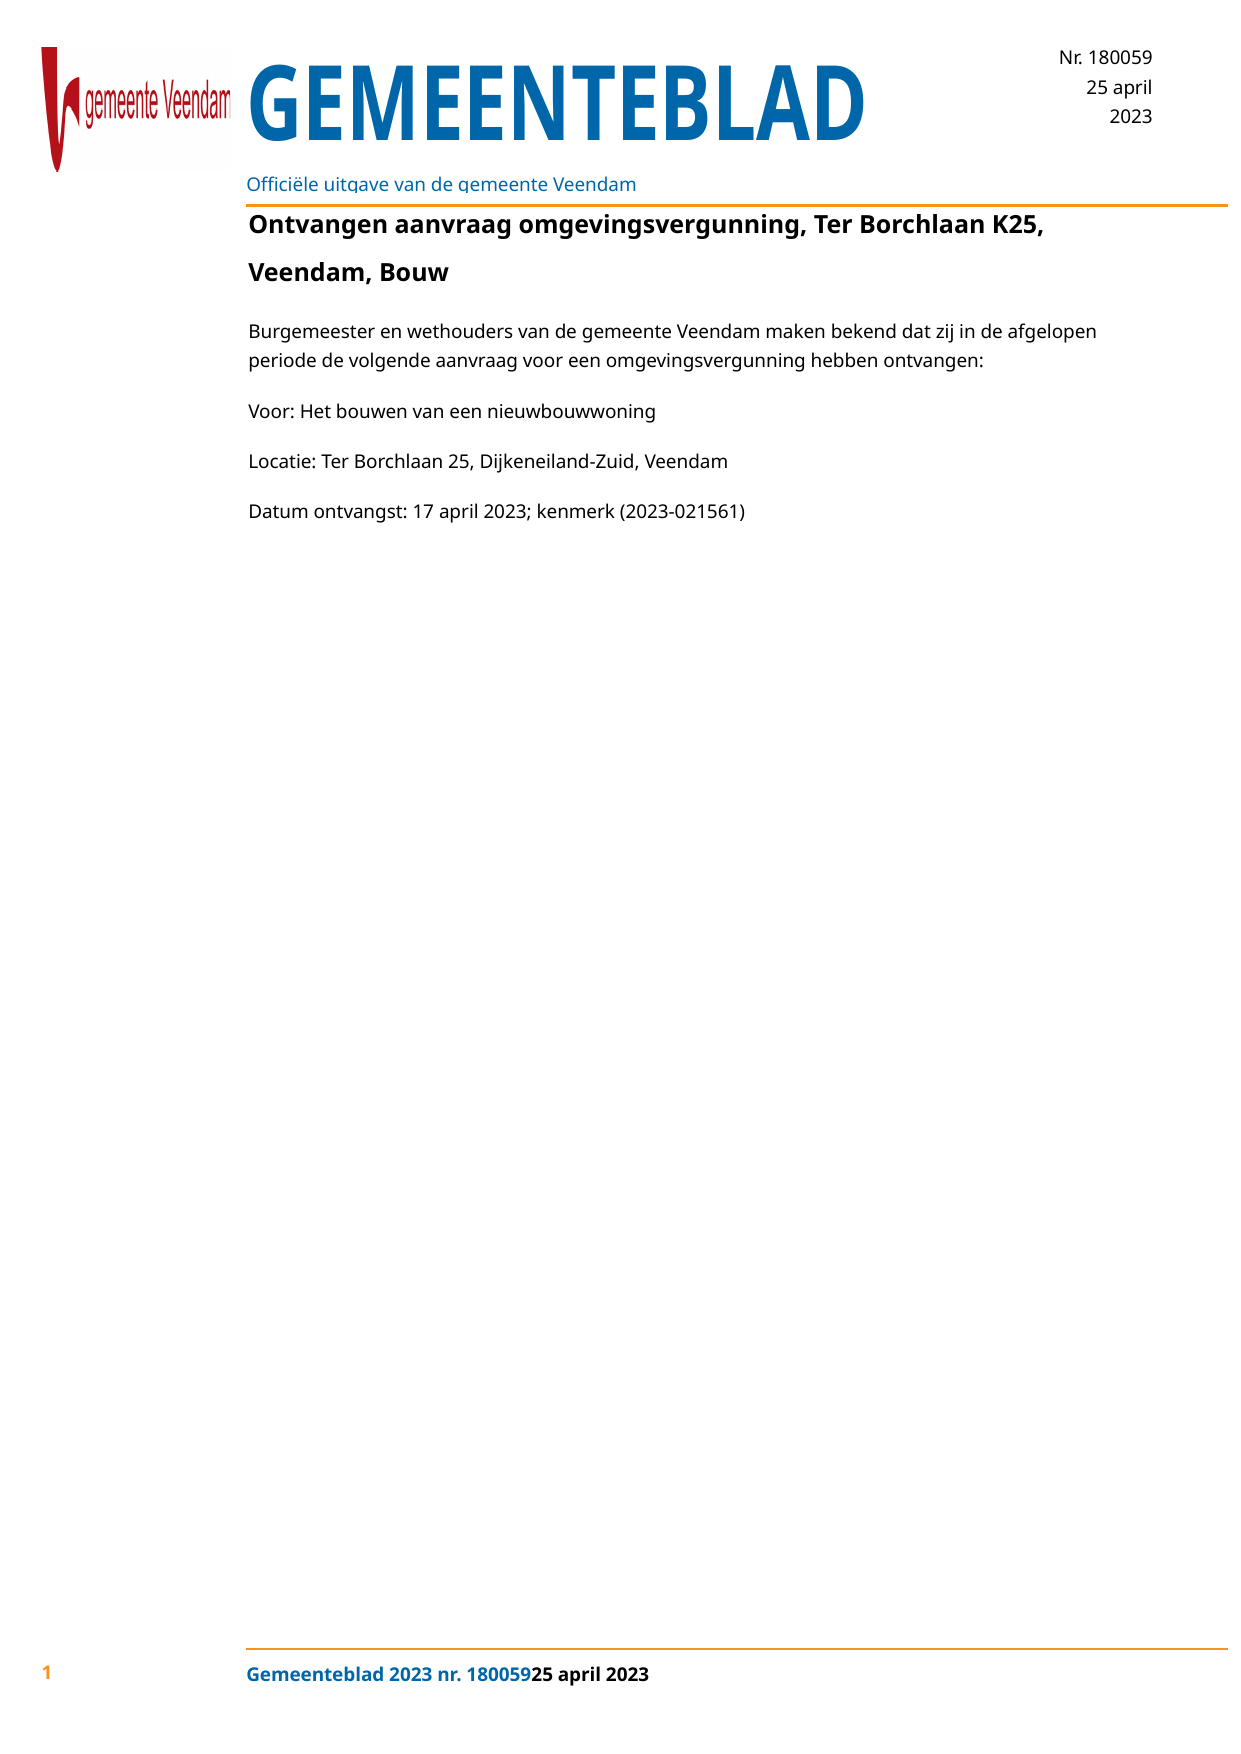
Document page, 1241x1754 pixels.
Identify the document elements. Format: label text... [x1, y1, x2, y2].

text Ontvangen aanvraag omgevingsvergunning, Ter Borchlaan K25, Veendam, Bouw [248, 207, 1152, 288]
text Datum ontvangst: 17 april 2023; kenmerk (2023-021561) [248, 499, 1152, 524]
picture [41, 47, 231, 172]
text Voor: Het bouwen van een nieuwbouwwoning [248, 398, 1152, 424]
text Locatie: Ter Borchlaan 25, Dijkeneiland-Zuid, Veendam [248, 448, 1152, 474]
text Burgemeester en wethouders van de gemeente Veendam maken bekend dat zij in de afgelopen periode de volgende aanvraag voor een omgevingsvergunning hebben ontvangen: [248, 318, 1152, 373]
